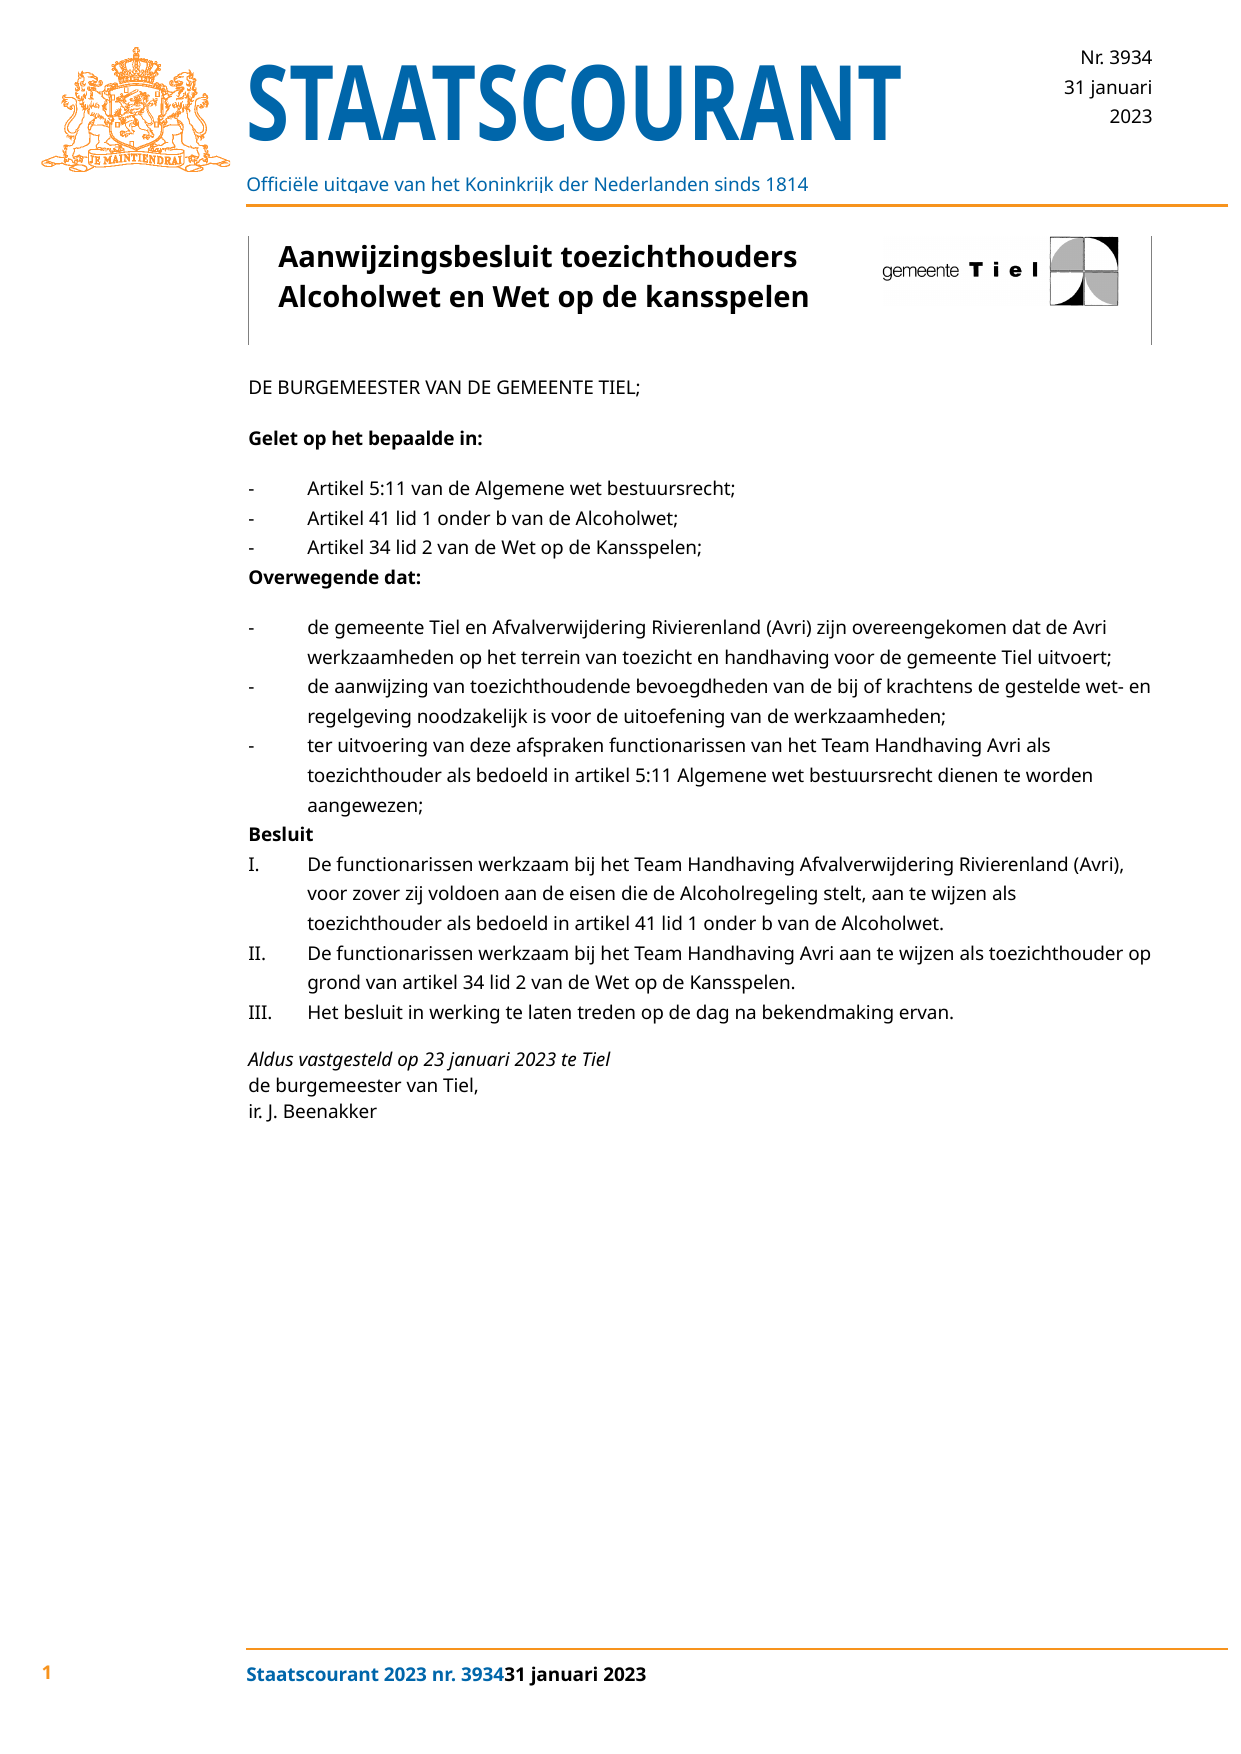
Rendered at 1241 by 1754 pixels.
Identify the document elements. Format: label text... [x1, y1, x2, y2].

picture [882, 236, 1119, 306]
list Artikel 41 lid 1 onder b van de Alcoholwet; [248, 505, 1152, 530]
text Aldus vastgesteld op 23 januari 2023 te Tiel [248, 1047, 1152, 1072]
text Besluit [248, 821, 1152, 847]
list de aanwijzing van toezichthoudende bevoegdheden van de bij of krachtens de gestelde wet- en regelgeving noodzakelijk is voor de uitoefening van de werkzaamheden; [248, 673, 1152, 729]
list Artikel 5:11 van de Algemene wet bestuursrecht; [248, 475, 1152, 501]
list Artikel 34 lid 2 van de Wet op de Kansspelen; [248, 534, 1152, 560]
text DE BURGEMEESTER VAN DE GEMEENTE TIEL; [248, 374, 1152, 400]
list De functionarissen werkzaam bij het Team Handhaving Avri aan te wijzen als toezichthouder op grond van artikel 34 lid 2 van de Wet op de Kansspelen. [248, 940, 1152, 995]
text Overwegende dat: [248, 564, 1152, 589]
text de burgemeester van Tiel, [248, 1072, 1152, 1098]
picture [41, 47, 231, 172]
table_header Aanwijzingsbesluit toezichthouders Alcoholwet en Wet op de kansspelen [249, 236, 850, 345]
text ir. J. Beenakker [248, 1098, 1152, 1124]
table_header [850, 236, 1151, 345]
list Het besluit in werking te laten treden op de dag na bekendmaking ervan. [248, 999, 1152, 1024]
list de gemeente Tiel en Afvalverwijdering Rivierenland (Avri) zijn overeengekomen dat de Avri werkzaamheden op het terrein van toezicht en handhaving voor de gemeente Tiel uitvoert; [248, 614, 1152, 669]
list ter uitvoering van deze afspraken functionarissen van het Team Handhaving Avri als toezichthouder als bedoeld in artikel 5:11 Algemene wet bestuursrecht dienen te worden aangewezen; [248, 733, 1152, 817]
list De functionarissen werkzaam bij het Team Handhaving Afvalverwijdering Rivierenland (Avri), voor zover zij voldoen aan de eisen die de Alcoholregeling stelt, aan te wijzen als toezichthouder als bedoeld in artikel 41 lid 1 onder b van de Alcoholwet. [248, 851, 1152, 936]
text Gelet op het bepaalde in: [248, 425, 1152, 450]
